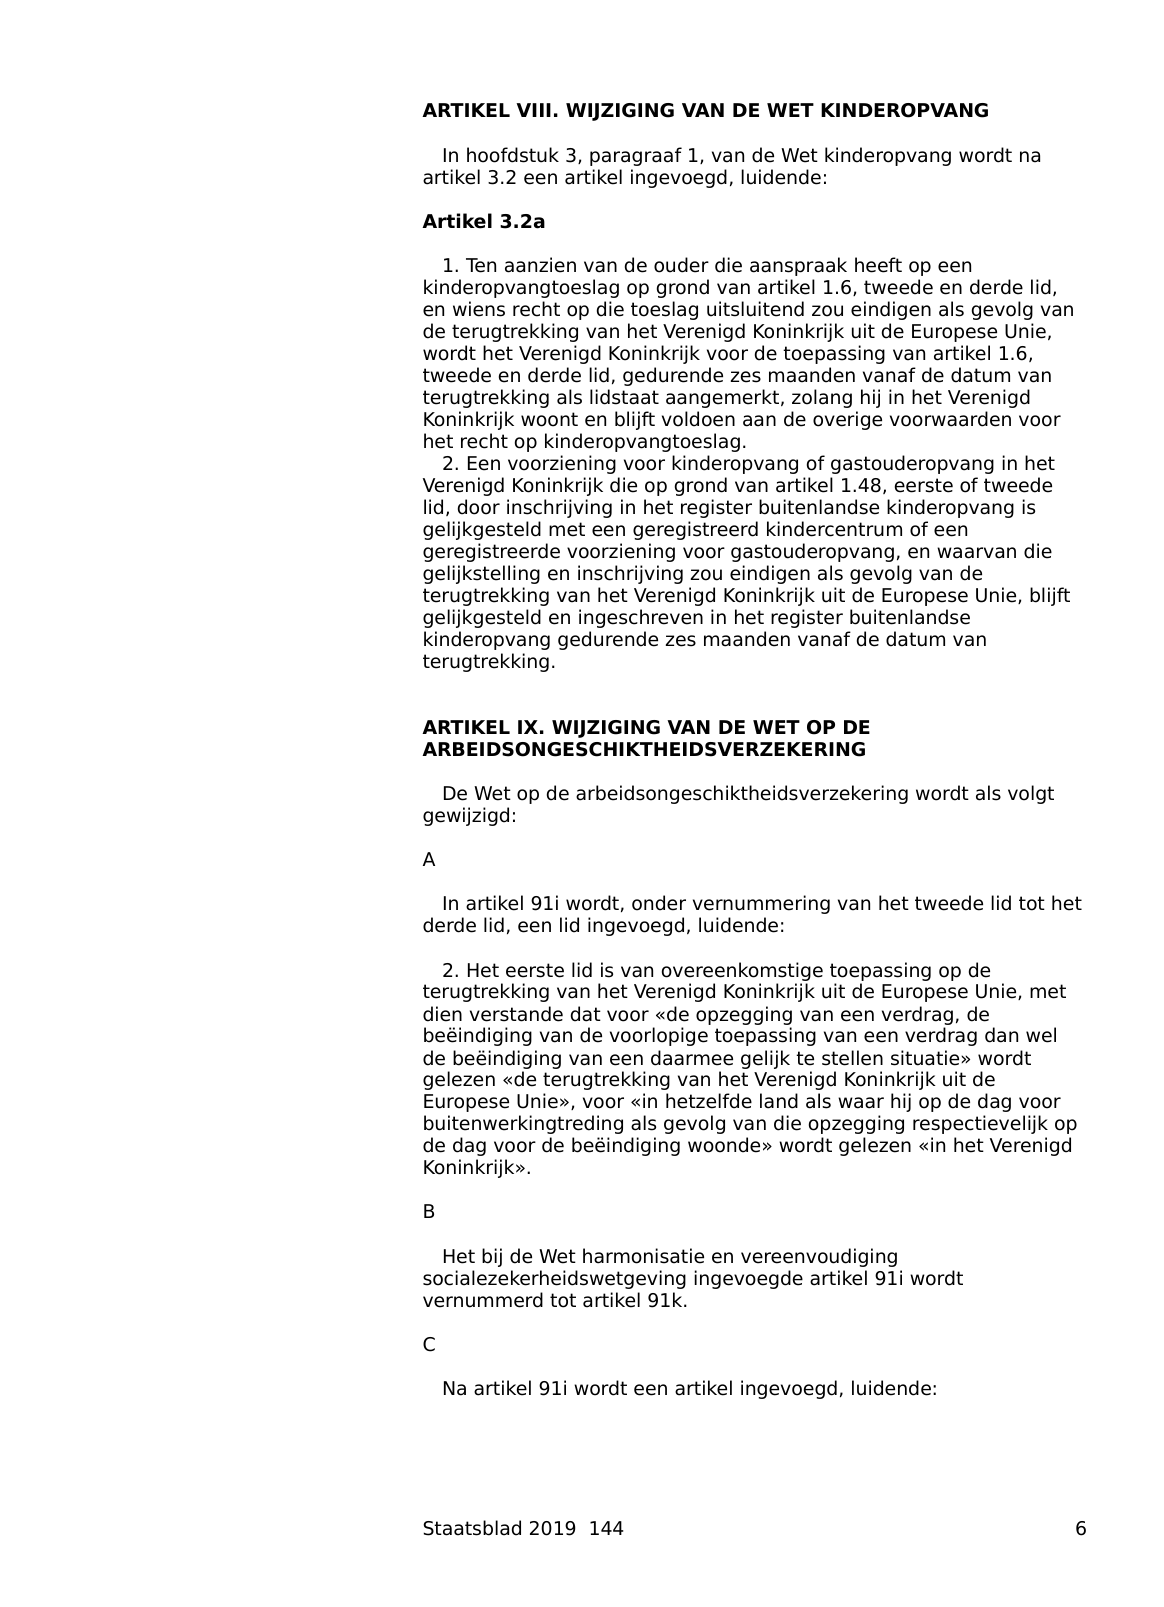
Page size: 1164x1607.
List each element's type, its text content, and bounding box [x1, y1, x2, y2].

subtitle ARTIKEL IX. WIJZIGING VAN DE WET OP DE ARBEIDSONGESCHIKTHEIDSVERZEKERING [422, 717, 1087, 761]
text In artikel 91i wordt, onder vernummering van het tweede lid tot het derde lid, een lid ingevoegd, luidende: [422, 893, 1087, 937]
text Het bij de Wet harmonisatie en vereenvoudiging socialezekerheidswetgeving ingevoegde artikel 91i wordt vernummerd tot artikel 91k. [422, 1246, 1087, 1312]
subtitle ARTIKEL VIII. WIJZIGING VAN DE WET KINDEROPVANG [422, 100, 1087, 122]
text Na artikel 91i wordt een artikel ingevoegd, luidende: [422, 1378, 1087, 1400]
subtitle Artikel 3.2a [422, 211, 1087, 233]
text In hoofdstuk 3, paragraaf 1, van de Wet kinderopvang wordt na artikel 3.2 een artikel ingevoegd, luidende: [422, 144, 1087, 188]
text 2. Een voorziening voor kinderopvang of gastouderopvang in het Verenigd Koninkrijk die op grond van artikel 1.48, eerste of tweede lid, door inschrijving in het register buitenlandse kinderopvang is gelijkgesteld met een geregistreerd kindercentrum of een geregistreerde voorziening voor gastouderopvang, en waarvan die gelijkstelling en inschrijving zou eindigen als gevolg van de terugtrekking van het Verenigd Koninkrijk uit de Europese Unie, blijft gelijkgesteld en ingeschreven in het register buitenlandse kinderopvang gedurende zes maanden vanaf de datum van terugtrekking. [422, 453, 1087, 672]
text A [422, 849, 1087, 871]
text C [422, 1334, 1087, 1356]
text 1. Ten aanzien van de ouder die aanspraak heeft op een kinderopvangtoeslag op grond van artikel 1.6, tweede en derde lid, en wiens recht op die toeslag uitsluitend zou eindigen als gevolg van de terugtrekking van het Verenigd Koninkrijk uit de Europese Unie, wordt het Verenigd Koninkrijk voor de toepassing van artikel 1.6, tweede en derde lid, gedurende zes maanden vanaf de datum van terugtrekking als lidstaat aangemerkt, zolang hij in het Verenigd Koninkrijk woont en blijft voldoen aan de overige voorwaarden voor het recht op kinderopvangtoeslag. [422, 255, 1087, 453]
text De Wet op de arbeidsongeschiktheidsverzekering wordt als volgt gewijzigd: [422, 783, 1087, 827]
text 2. Het eerste lid is van overeenkomstige toepassing op de terugtrekking van het Verenigd Koninkrijk uit de Europese Unie, met dien verstande dat voor «de opzegging van een verdrag, de beëindiging van de voorlopige toepassing van een verdrag dan wel de beëindiging van een daarmee gelijk te stellen situatie» wordt gelezen «de terugtrekking van het Verenigd Koninkrijk uit de Europese Unie», voor «in hetzelfde land als waar hij op de dag voor buitenwerkingtreding als gevolg van die opzegging respectievelijk op de dag voor de beëindiging woonde» wordt gelezen «in het Verenigd Koninkrijk». [422, 959, 1087, 1179]
text B [422, 1201, 1087, 1223]
